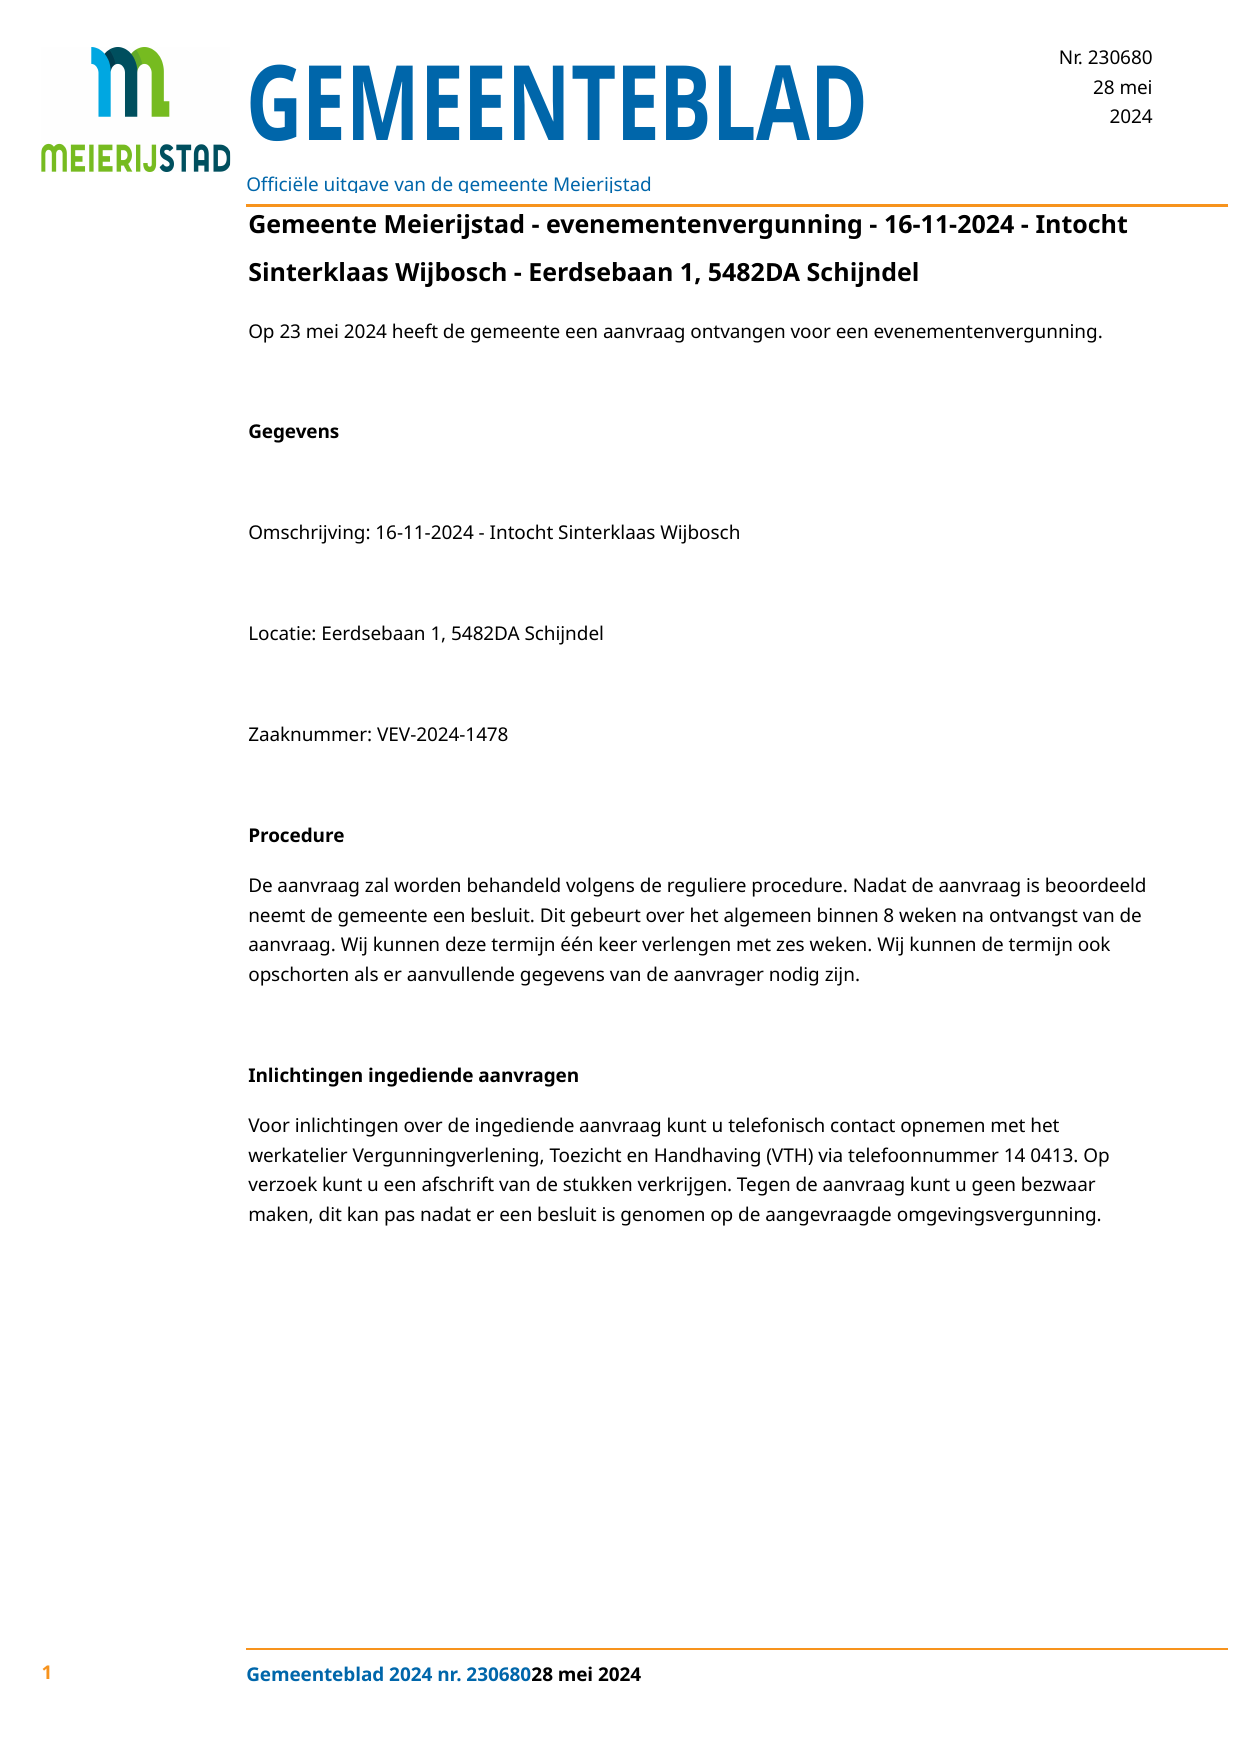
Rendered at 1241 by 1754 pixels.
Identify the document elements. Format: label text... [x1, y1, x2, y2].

text Op 23 mei 2024 heeft de gemeente een aanvraag ontvangen voor een evenementenvergunning. [248, 318, 1152, 344]
text Voor inlichtingen over de ingediende aanvraag kunt u telefonisch contact opnemen met het werkatelier Vergunningverlening, Toezicht en Handhaving (VTH) via telefoonnummer 14 0413. Op verzoek kunt u een afschrift van de stukken verkrijgen. Tegen de aanvraag kunt u geen bezwaar maken, dit kan pas nadat er een besluit is genomen op de aangevraagde omgevingsvergunning. [248, 1112, 1152, 1227]
text Zaaknummer: VEV-2024-1478 [248, 721, 1152, 747]
text Procedure [248, 822, 1152, 848]
text Locatie: Eerdsebaan 1, 5482DA Schijndel [248, 620, 1152, 646]
text Gemeente Meierijstad - evenementenvergunning - 16-11-2024 - Intocht Sinterklaas Wijbosch - Eerdsebaan 1, 5482DA Schijndel [248, 207, 1152, 288]
text De aanvraag zal worden behandeld volgens de reguliere procedure. Nadat de aanvraag is beoordeeld neemt de gemeente een besluit. Dit gebeurt over het algemeen binnen 8 weken na ontvangst van de aanvraag. Wij kunnen deze termijn één keer verlengen met zes weken. Wij kunnen de termijn ook opschorten als er aanvullende gegevens van de aanvrager nodig zijn. [248, 872, 1152, 987]
text Omschrijving: 16-11-2024 - Intocht Sinterklaas Wijbosch [248, 519, 1152, 545]
text Inlichtingen ingediende aanvragen [248, 1062, 1152, 1088]
text Gegevens [248, 419, 1152, 444]
picture [41, 47, 231, 172]
